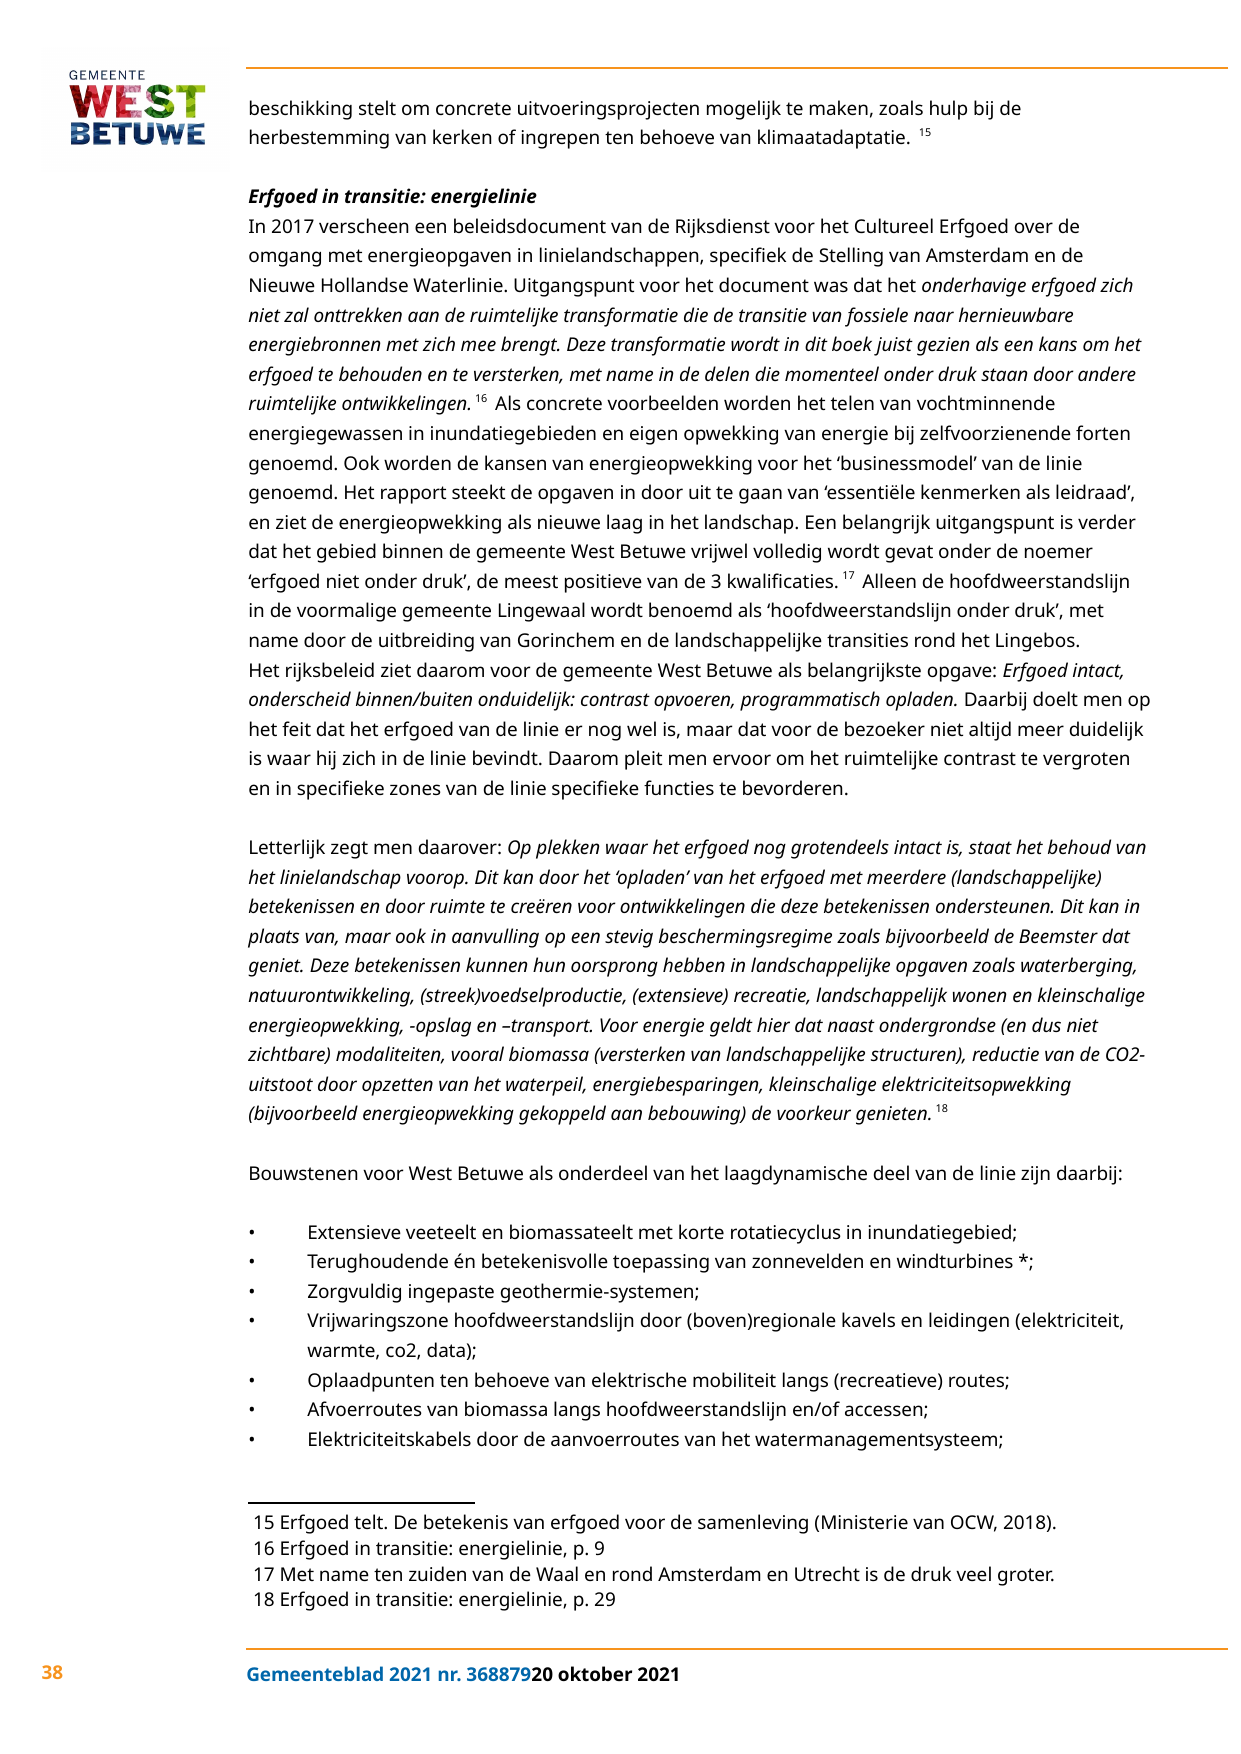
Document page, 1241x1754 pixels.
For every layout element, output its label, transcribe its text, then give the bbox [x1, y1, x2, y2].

list Vrijwaringszone hoofdweerstandslijn door (boven)regionale kavels en leidingen (elektriciteit, warmte, co2, data); [248, 1308, 1152, 1363]
list Afvoerroutes van biomassa langs hoofdweerstandslijn en/of accessen; [248, 1396, 1152, 1422]
text Het rijksbeleid ziet daarom voor de gemeente West Betuwe als belangrijkste opgave: Erfgoed intact, onderscheid binnen/buiten onduidelijk: contrast opvoeren, programmatisch opladen. Daarbij doelt men op het feit dat het erfgoed van de linie er nog wel is, maar dat voor de bezoeker niet altijd meer duidelijk is waar hij zich in de linie bevindt. Daarom pleit men ervoor om het ruimtelijke contrast te vergroten en in specifieke zones van de linie specifieke functies te bevorderen. [248, 657, 1152, 801]
text Met name ten zuiden van de Waal en rond Amsterdam en Utrecht is de druk veel groter. [248, 1561, 1152, 1586]
text Erfgoed telt. De betekenis van erfgoed voor de samenleving (Ministerie van OCW, 2018). [248, 1509, 1152, 1535]
list Zorgvuldig ingepaste geothermie-systemen; [248, 1278, 1152, 1304]
text Erfgoed in transitie: energielinie, p. 29 [248, 1586, 1152, 1612]
list Extensieve veeteelt en biomassateelt met korte rotatiecyclus in inundatiegebied; [248, 1219, 1152, 1245]
list Elektriciteitskabels door de aanvoerroutes van het watermanagementsysteem; [248, 1426, 1152, 1452]
text Letterlijk zegt men daarover: Op plekken waar het erfgoed nog grotendeels intact is, staat het behoud van het linielandschap voorop. Dit kan door het ‘opladen’ van het erfgoed met meerdere (landschappelijke) betekenissen en door ruimte te creëren voor ontwikkelingen die deze betekenissen ondersteunen. Dit kan in plaats van, maar ook in aanvulling op een stevig beschermingsregime zoals bijvoorbeeld de Beemster dat geniet. Deze betekenissen kunnen hun oorsprong hebben in landschappelijke opgaven zoals waterberging, natuurontwikkeling, (streek)voedselproductie, (extensieve) recreatie, landschappelijk wonen en kleinschalige energieopwekking, -opslag en –transport. Voor energie geldt hier dat naast ondergrondse (en dus niet zichtbare) modaliteiten, vooral biomassa (versterken van landschappelijke structuren), reductie van de CO2-uitstoot door opzetten van het waterpeil, energiebesparingen, kleinschalige elektriciteitsopwekking (bijvoorbeeld energieopwekking gekoppeld aan bebouwing) de voorkeur genieten. [248, 834, 1152, 1126]
text Erfgoed in transitie: energielinie, p. 9 [248, 1535, 1152, 1561]
text Bouwstenen voor West Betuwe als onderdeel van het laagdynamische deel van de linie zijn daarbij: [248, 1160, 1152, 1186]
text In 2017 verscheen een beleidsdocument van de Rijksdienst voor het Cultureel Erfgoed over de omgang met energieopgaven in linielandschappen, specifiek de Stelling van Amsterdam en de Nieuwe Hollandse Waterlinie. Uitgangspunt voor het document was dat het onderhavige erfgoed zich niet zal onttrekken aan de ruimtelijke transformatie die de transitie van fossiele naar hernieuwbare energiebronnen met zich mee brengt. Deze transformatie wordt in dit boek juist gezien als een kans om het erfgoed te behouden en te versterken, met name in de delen die momenteel onder druk staan door andere ruimtelijke ontwikkelingen. Als concrete voorbeelden worden het telen van vochtminnende energiegewassen in inundatiegebieden en eigen opwekking van energie bij zelfvoorzienende forten genoemd. Ook worden de kansen van energieopwekking voor het ‘businessmodel’ van de linie genoemd. Het rapport steekt de opgaven in door uit te gaan van ‘essentiële kenmerken als leidraad’, en ziet de energieopwekking als nieuwe laag in het landschap. Een belangrijk uitgangspunt is verder dat het gebied binnen de gemeente West Betuwe vrijwel volledig wordt gevat onder de noemer ‘erfgoed niet onder druk’, de meest positieve van de 3 kwalificaties. Alleen de hoofdweerstandslijn in de voormalige gemeente Lingewaal wordt benoemd als ‘hoofdweerstandslijn onder druk’, met name door de uitbreiding van Gorinchem en de landschappelijke transities rond het Lingebos. [248, 213, 1152, 653]
picture [41, 47, 231, 172]
text beschikking stelt om concrete uitvoeringsprojecten mogelijk te maken, zoals hulp bij de herbestemming van kerken of ingrepen ten behoeve van klimaatadaptatie. [248, 95, 1152, 150]
list Oplaadpunten ten behoeve van elektrische mobiliteit langs (recreatieve) routes; [248, 1367, 1152, 1393]
list Terughoudende én betekenisvolle toepassing van zonnevelden en windturbines *; [248, 1248, 1152, 1274]
text Erfgoed in transitie: energielinie [248, 183, 1152, 209]
